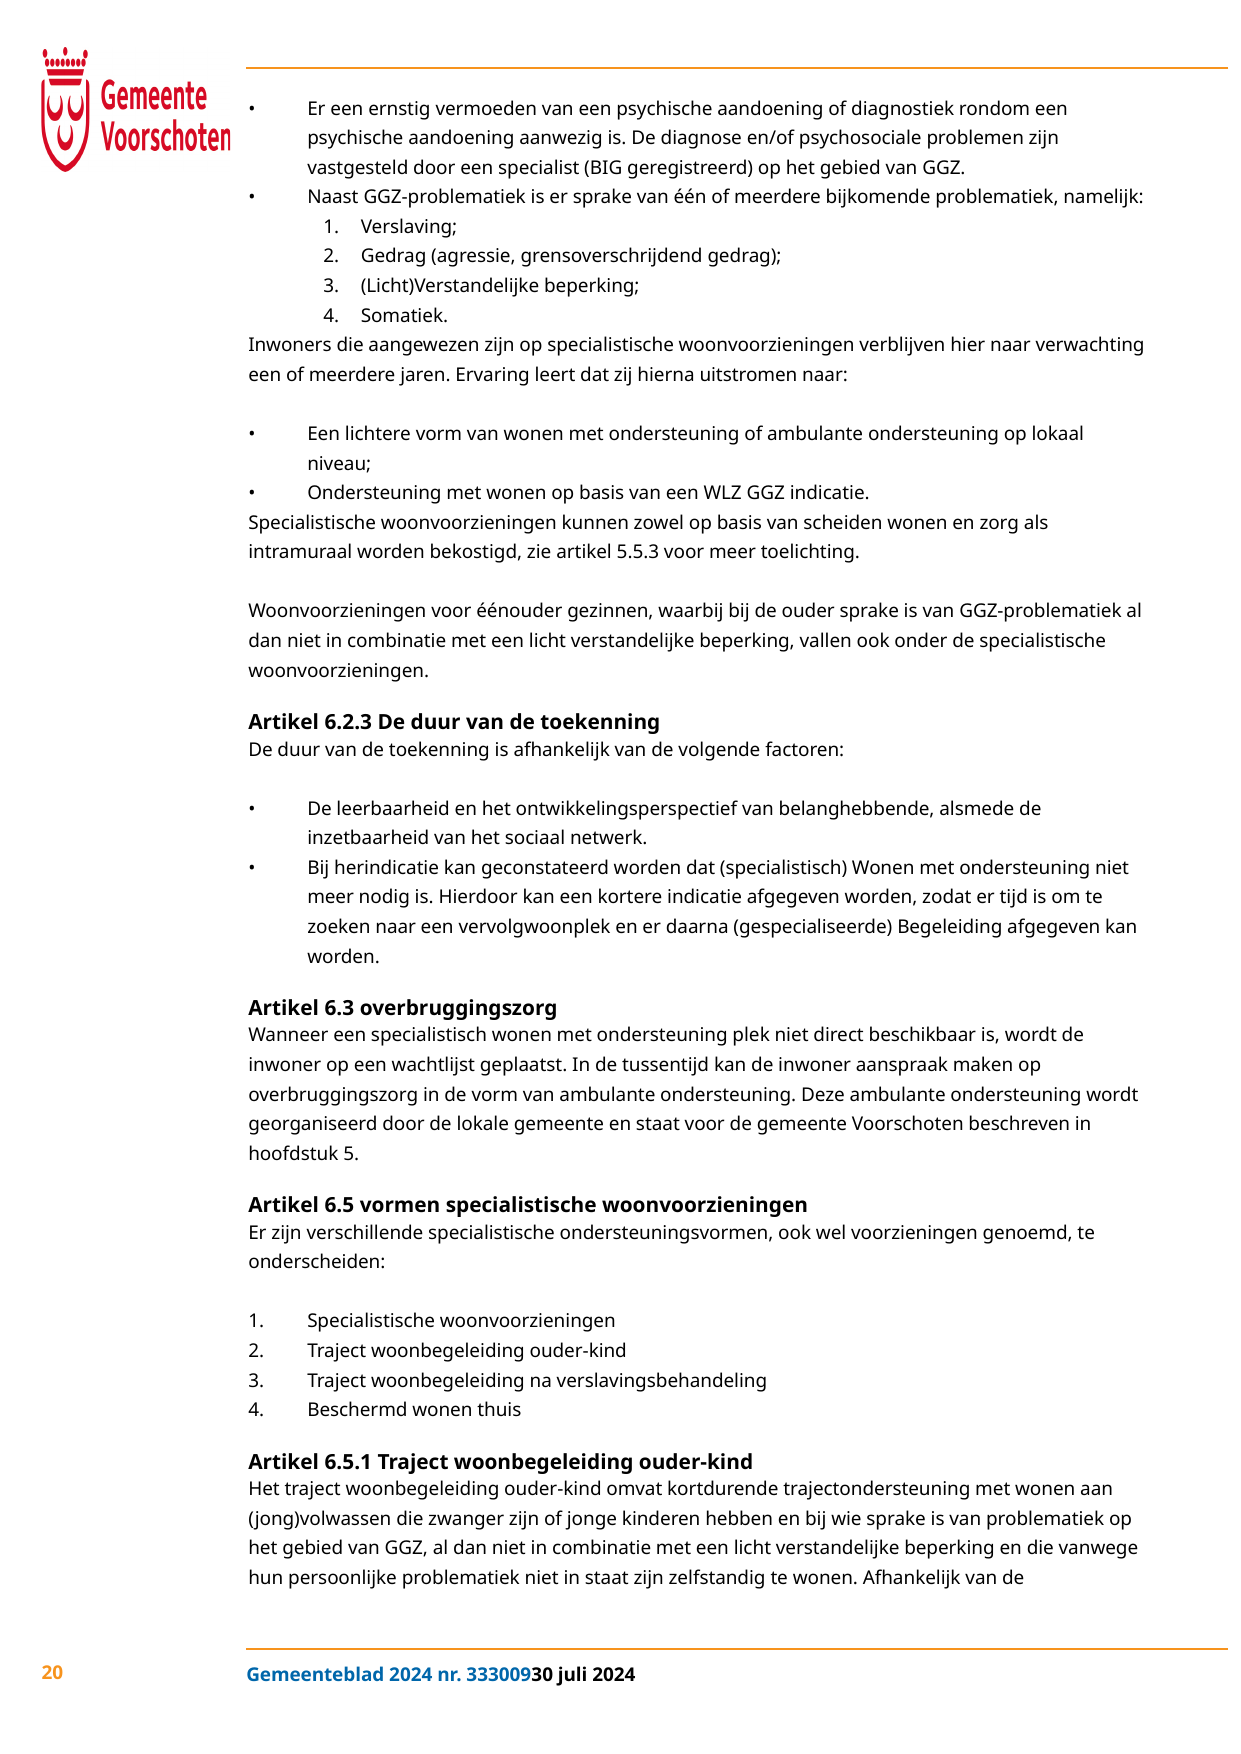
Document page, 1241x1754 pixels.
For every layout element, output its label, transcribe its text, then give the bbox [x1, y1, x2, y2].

list Er een ernstig vermoeden van een psychische aandoening of diagnostiek rondom een psychische aandoening aanwezig is. De diagnose en/of psychosociale problemen zijn vastgesteld door een specialist (BIG geregistreerd) op het gebied van GGZ. [248, 95, 1152, 180]
text Artikel 6.5 vormen specialistische woonvoorzieningen [248, 1190, 1152, 1219]
list Gedrag (agressie, grensoverschrijdend gedrag); [323, 243, 1152, 268]
picture [41, 47, 231, 172]
text Artikel 6.5.1 Traject woonbegeleiding ouder-kind [248, 1447, 1152, 1475]
text Artikel 6.2.3 De duur van de toekenning [248, 707, 1152, 736]
list Naast GGZ-problematiek is er sprake van één of meerdere bijkomende problematiek, namelijk: [248, 183, 1152, 209]
list Een lichtere vorm van wonen met ondersteuning of ambulante ondersteuning op lokaal niveau; [248, 420, 1152, 476]
list Somatiek. [323, 302, 1152, 328]
text Woonvoorzieningen voor éénouder gezinnen, waarbij bij de ouder sprake is van GGZ-problematiek al dan niet in combinatie met een licht verstandelijke beperking, vallen ook onder de specialistische woonvoorzieningen. [248, 598, 1152, 683]
list (Licht)Verstandelijke beperking; [323, 272, 1152, 298]
text Inwoners die aangewezen zijn op specialistische woonvoorzieningen verblijven hier naar verwachting een of meerdere jaren. Ervaring leert dat zij hierna uitstromen naar: [248, 331, 1152, 387]
list Bij herindicatie kan geconstateerd worden dat (specialistisch) Wonen met ondersteuning niet meer nodig is. Hierdoor kan een kortere indicatie afgegeven worden, zodat er tijd is om te zoeken naar een vervolgwoonplek en er daarna (gespecialiseerde) Begeleiding afgegeven kan worden. [248, 854, 1152, 968]
text Er zijn verschillende specialistische ondersteuningsvormen, ook wel voorzieningen genoemd, te onderscheiden: [248, 1219, 1152, 1274]
text Het traject woonbegeleiding ouder-kind omvat kortdurende trajectondersteuning met wonen aan (jong)volwassen die zwanger zijn of jonge kinderen hebben en bij wie sprake is van problematiek op het gebied van GGZ, al dan niet in combinatie met een licht verstandelijke beperking en die vanwege hun persoonlijke problematiek niet in staat zijn zelfstandig te wonen. Afhankelijk van de [248, 1475, 1152, 1590]
list Beschermd wonen thuis [248, 1396, 1152, 1422]
list Traject woonbegeleiding na verslavingsbehandeling [248, 1367, 1152, 1392]
text Artikel 6.3 overbruggingszorg [248, 993, 1152, 1022]
list Traject woonbegeleiding ouder-kind [248, 1337, 1152, 1363]
list Specialistische woonvoorzieningen [248, 1308, 1152, 1333]
list Verslaving; [323, 213, 1152, 239]
text De duur van de toekenning is afhankelijk van de volgende factoren: [248, 736, 1152, 761]
text Specialistische woonvoorzieningen kunnen zowel op basis van scheiden wonen en zorg als intramuraal worden bekostigd, zie artikel 5.5.3 voor meer toelichting. [248, 509, 1152, 564]
list De leerbaarheid en het ontwikkelingsperspectief van belanghebbende, alsmede de inzetbaarheid van het sociaal netwerk. [248, 795, 1152, 850]
text Wanneer een specialistisch wonen met ondersteuning plek niet direct beschikbaar is, wordt de inwoner op een wachtlijst geplaatst. In de tussentijd kan de inwoner aanspraak maken op overbruggingszorg in de vorm van ambulante ondersteuning. Deze ambulante ondersteuning wordt georganiseerd door de lokale gemeente en staat voor de gemeente Voorschoten beschreven in hoofdstuk 5. [248, 1022, 1152, 1166]
list Ondersteuning met wonen op basis van een WLZ GGZ indicatie. [248, 479, 1152, 505]
